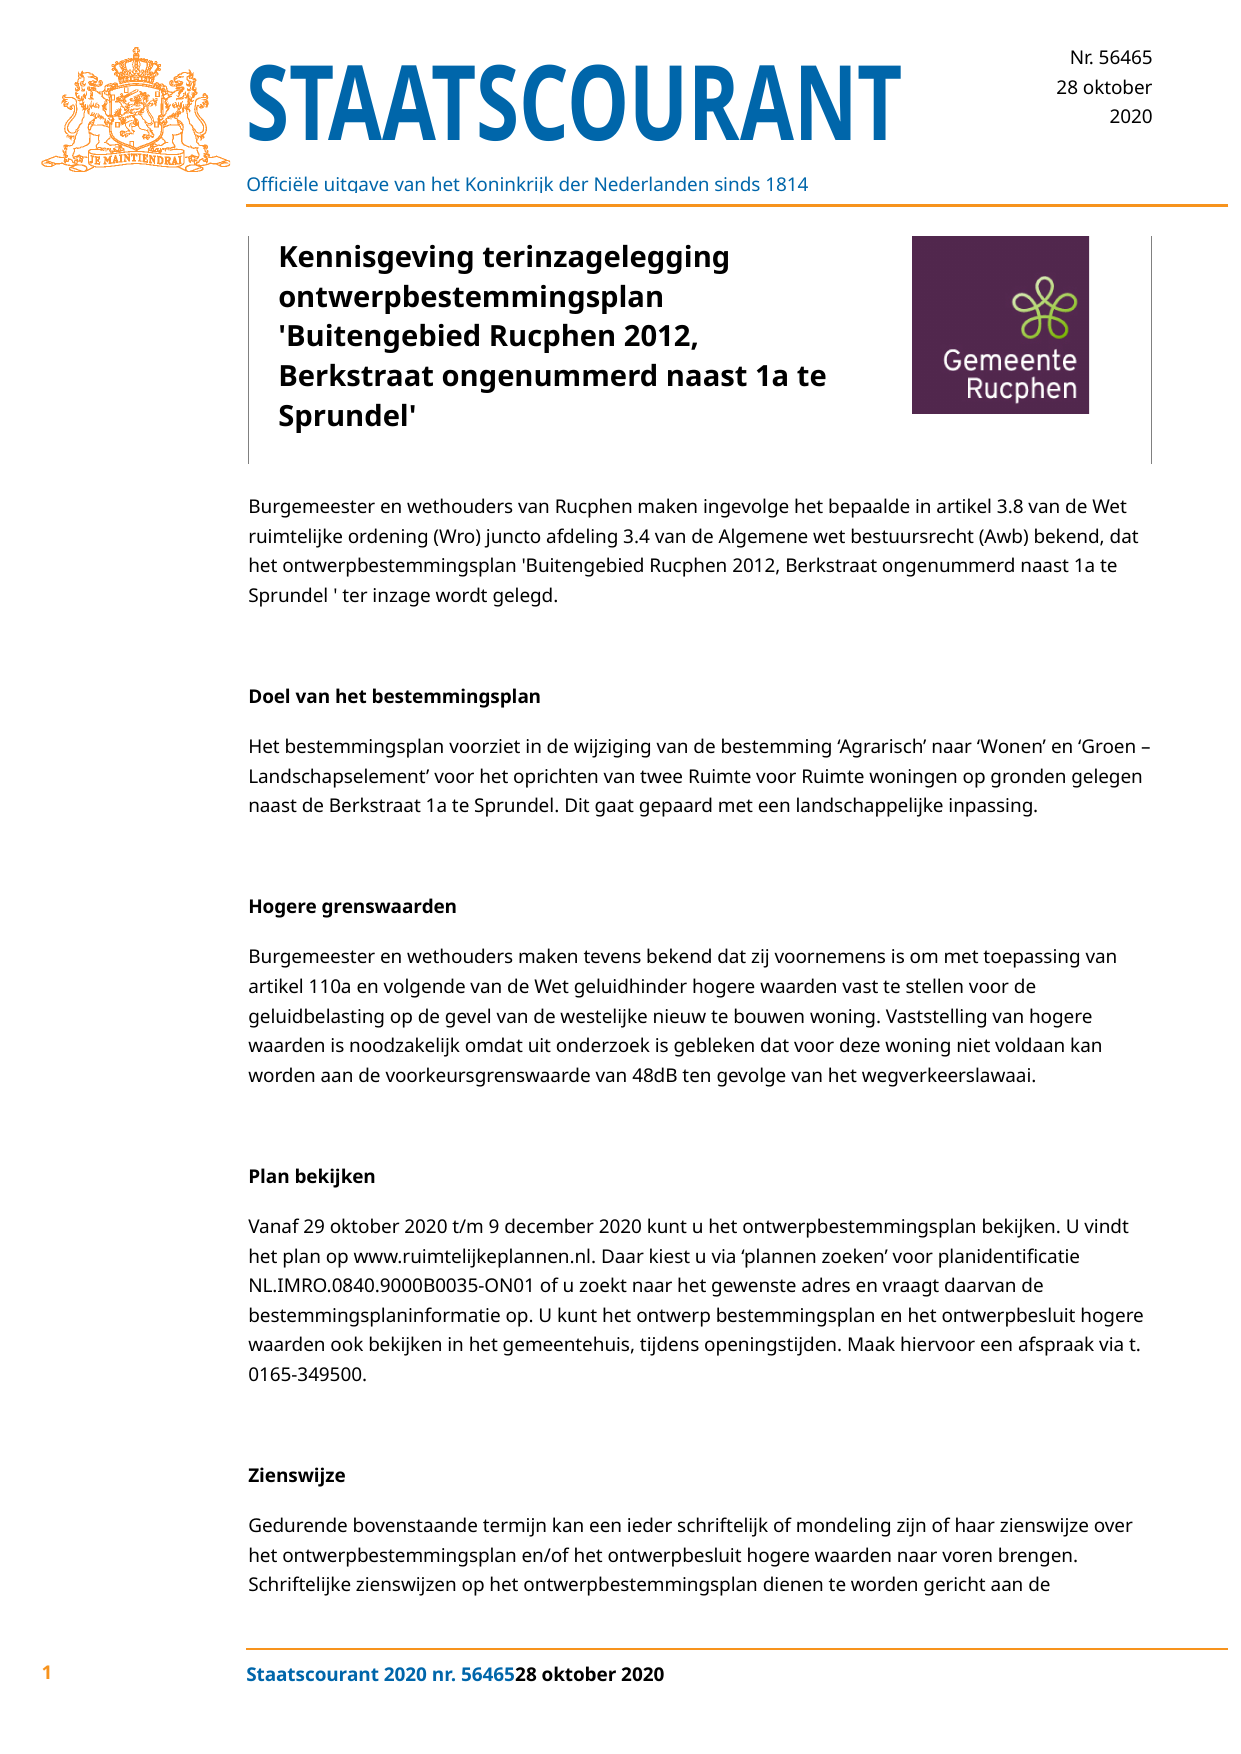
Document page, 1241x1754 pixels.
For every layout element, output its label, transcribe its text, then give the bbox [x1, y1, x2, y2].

table_header Kennisgeving terinzagelegging ontwerpbestemmingsplan 'Buitengebied Rucphen 2012, Berkstraat ongenummerd naast 1a te Sprundel' [249, 236, 850, 464]
text Vanaf 29 oktober 2020 t/m 9 december 2020 kunt u het ontwerpbestemmingsplan bekijken. U vindt het plan op www.ruimtelijkeplannen.nl. Daar kiest u via ‘plannen zoeken’ voor planidentificatie NL.IMRO.0840.9000B0035-ON01 of u zoekt naar het gewenste adres en vraagt daarvan de bestemmingsplaninformatie op. U kunt het ontwerp bestemmingsplan en het ontwerpbesluit hogere waarden ook bekijken in het gemeentehuis, tijdens openingstijden. Maak hiervoor een afspraak via t. 0165-349500. [248, 1213, 1152, 1387]
table_header [850, 236, 912, 413]
text Plan bekijken [248, 1163, 1152, 1189]
text Hogere grenswaarden [248, 893, 1152, 919]
text Zienswijze [248, 1462, 1152, 1488]
picture [912, 236, 1090, 414]
text Doel van het bestemmingsplan [248, 683, 1152, 709]
table_header [1090, 236, 1151, 413]
picture [41, 47, 231, 172]
text Gedurende bovenstaande termijn kan een ieder schriftelijk of mondeling zijn of haar zienswijze over het ontwerpbestemmingsplan en/of het ontwerpbesluit hogere waarden naar voren brengen. Schriftelijke zienswijzen op het ontwerpbestemmingsplan dienen te worden gericht aan de [248, 1512, 1152, 1597]
text Burgemeester en wethouders maken tevens bekend dat zij voornemens is om met toepassing van artikel 110a en volgende van de Wet geluidhinder hogere waarden vast te stellen voor de geluidbelasting op de gevel van de westelijke nieuw te bouwen woning. Vaststelling van hogere waarden is noodzakelijk omdat uit onderzoek is gebleken dat voor deze woning niet voldaan kan worden aan de voorkeursgrenswaarde van 48dB ten gevolge van het wegverkeerslawaai. [248, 944, 1152, 1088]
text Het bestemmingsplan voorziet in de wijziging van de bestemming ‘Agrarisch’ naar ‘Wonen’ en ‘Groen – Landschapselement’ voor het oprichten van twee Ruimte voor Ruimte woningen op gronden gelegen naast de Berkstraat 1a te Sprundel. Dit gaat gepaard met een landschappelijke inpassing. [248, 733, 1152, 818]
text Burgemeester en wethouders van Rucphen maken ingevolge het bepaalde in artikel 3.8 van de Wet ruimtelijke ordening (Wro) juncto afdeling 3.4 van de Algemene wet bestuursrecht (Awb) bekend, dat het ontwerpbestemmingsplan 'Buitengebied Rucphen 2012, Berkstraat ongenummerd naast 1a te Sprundel ' ter inzage wordt gelegd. [248, 493, 1152, 608]
table_header [850, 414, 1151, 464]
